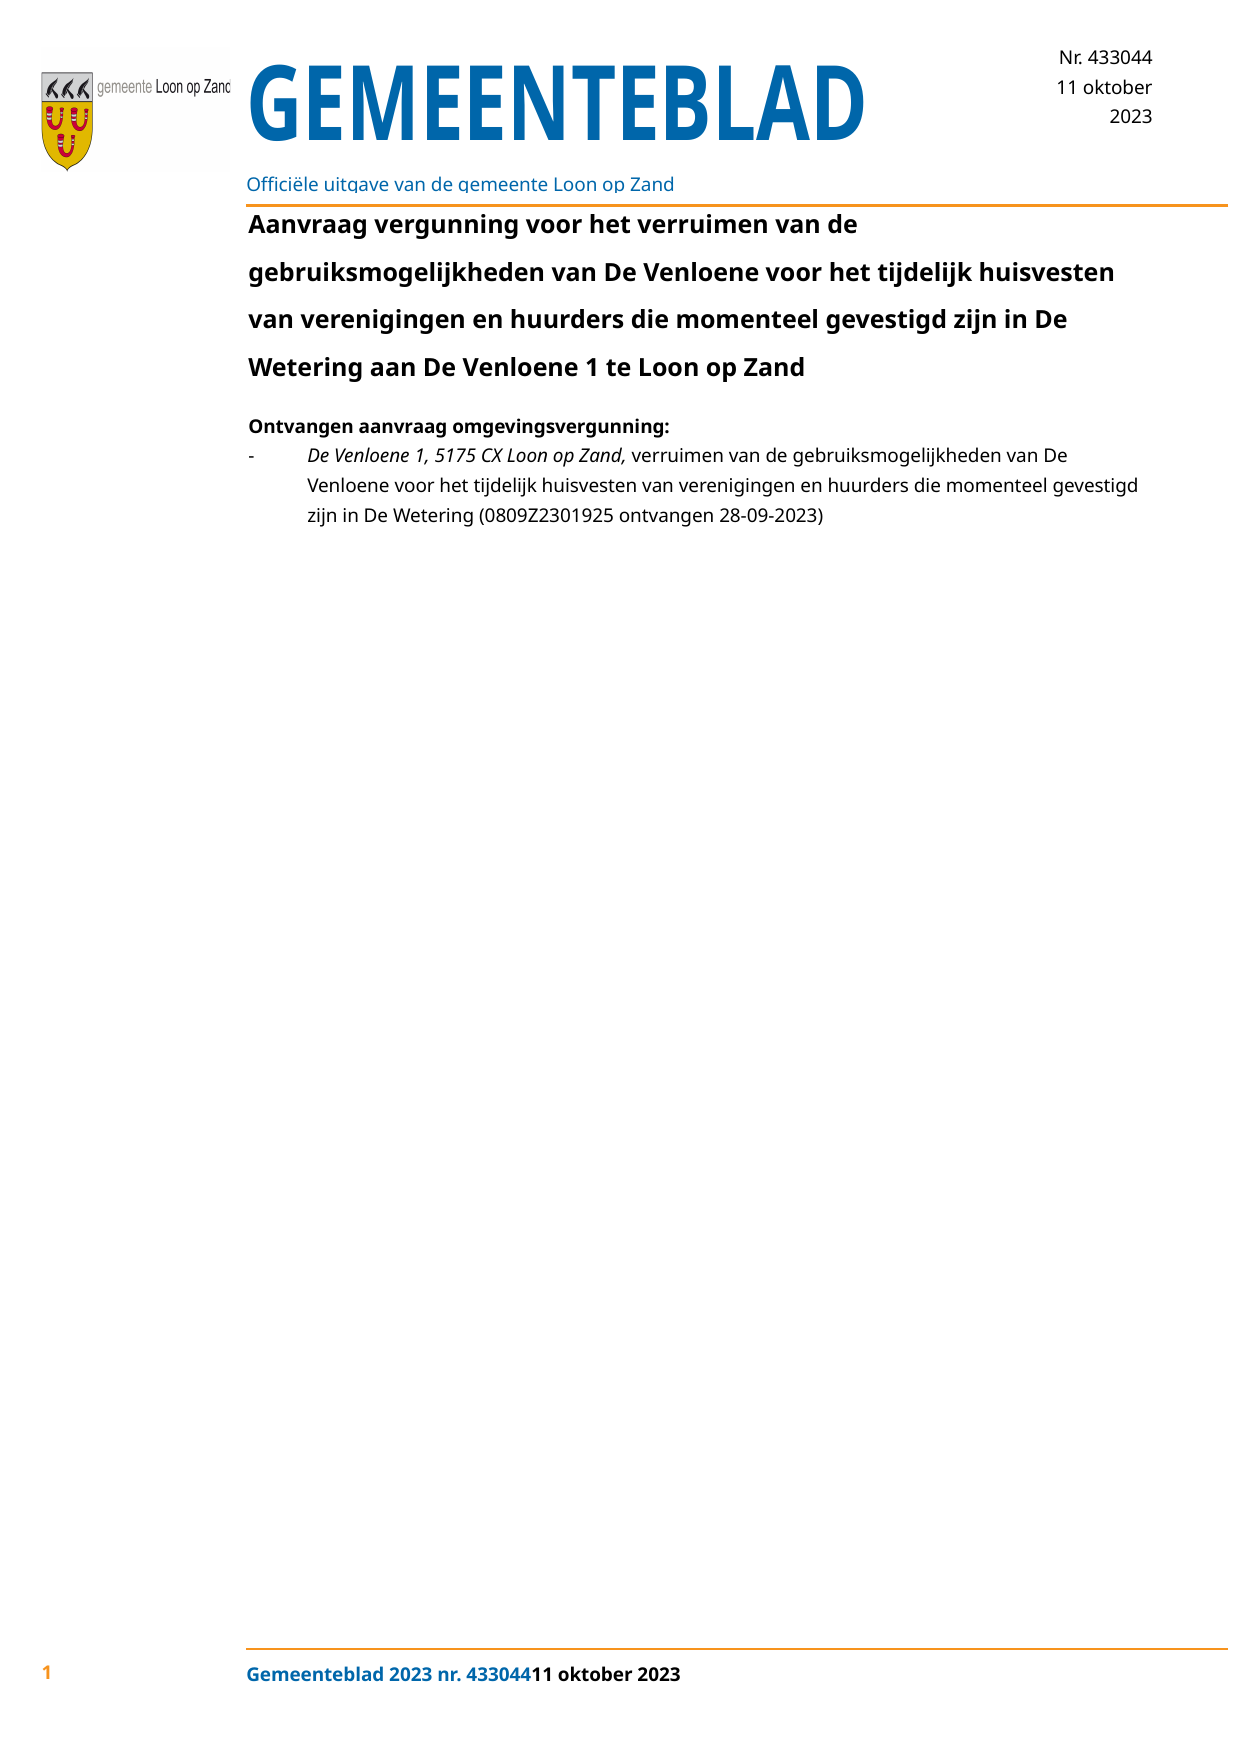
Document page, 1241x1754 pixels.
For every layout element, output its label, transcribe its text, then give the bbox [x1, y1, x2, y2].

picture [41, 47, 231, 172]
text Aanvraag vergunning voor het verruimen van de gebruiksmogelijkheden van De Venloene voor het tijdelijk huisvesten van verenigingen en huurders die momenteel gevestigd zijn in De Wetering aan De Venloene 1 te Loon op Zand [248, 207, 1152, 384]
text Ontvangen aanvraag omgevingsvergunning: [248, 413, 1152, 439]
list De Venloene 1, 5175 CX Loon op Zand, verruimen van de gebruiksmogelijkheden van De Venloene voor het tijdelijk huisvesten van verenigingen en huurders die momenteel gevestigd zijn in De Wetering (0809Z2301925 ontvangen 28-09-2023) [248, 443, 1152, 528]
